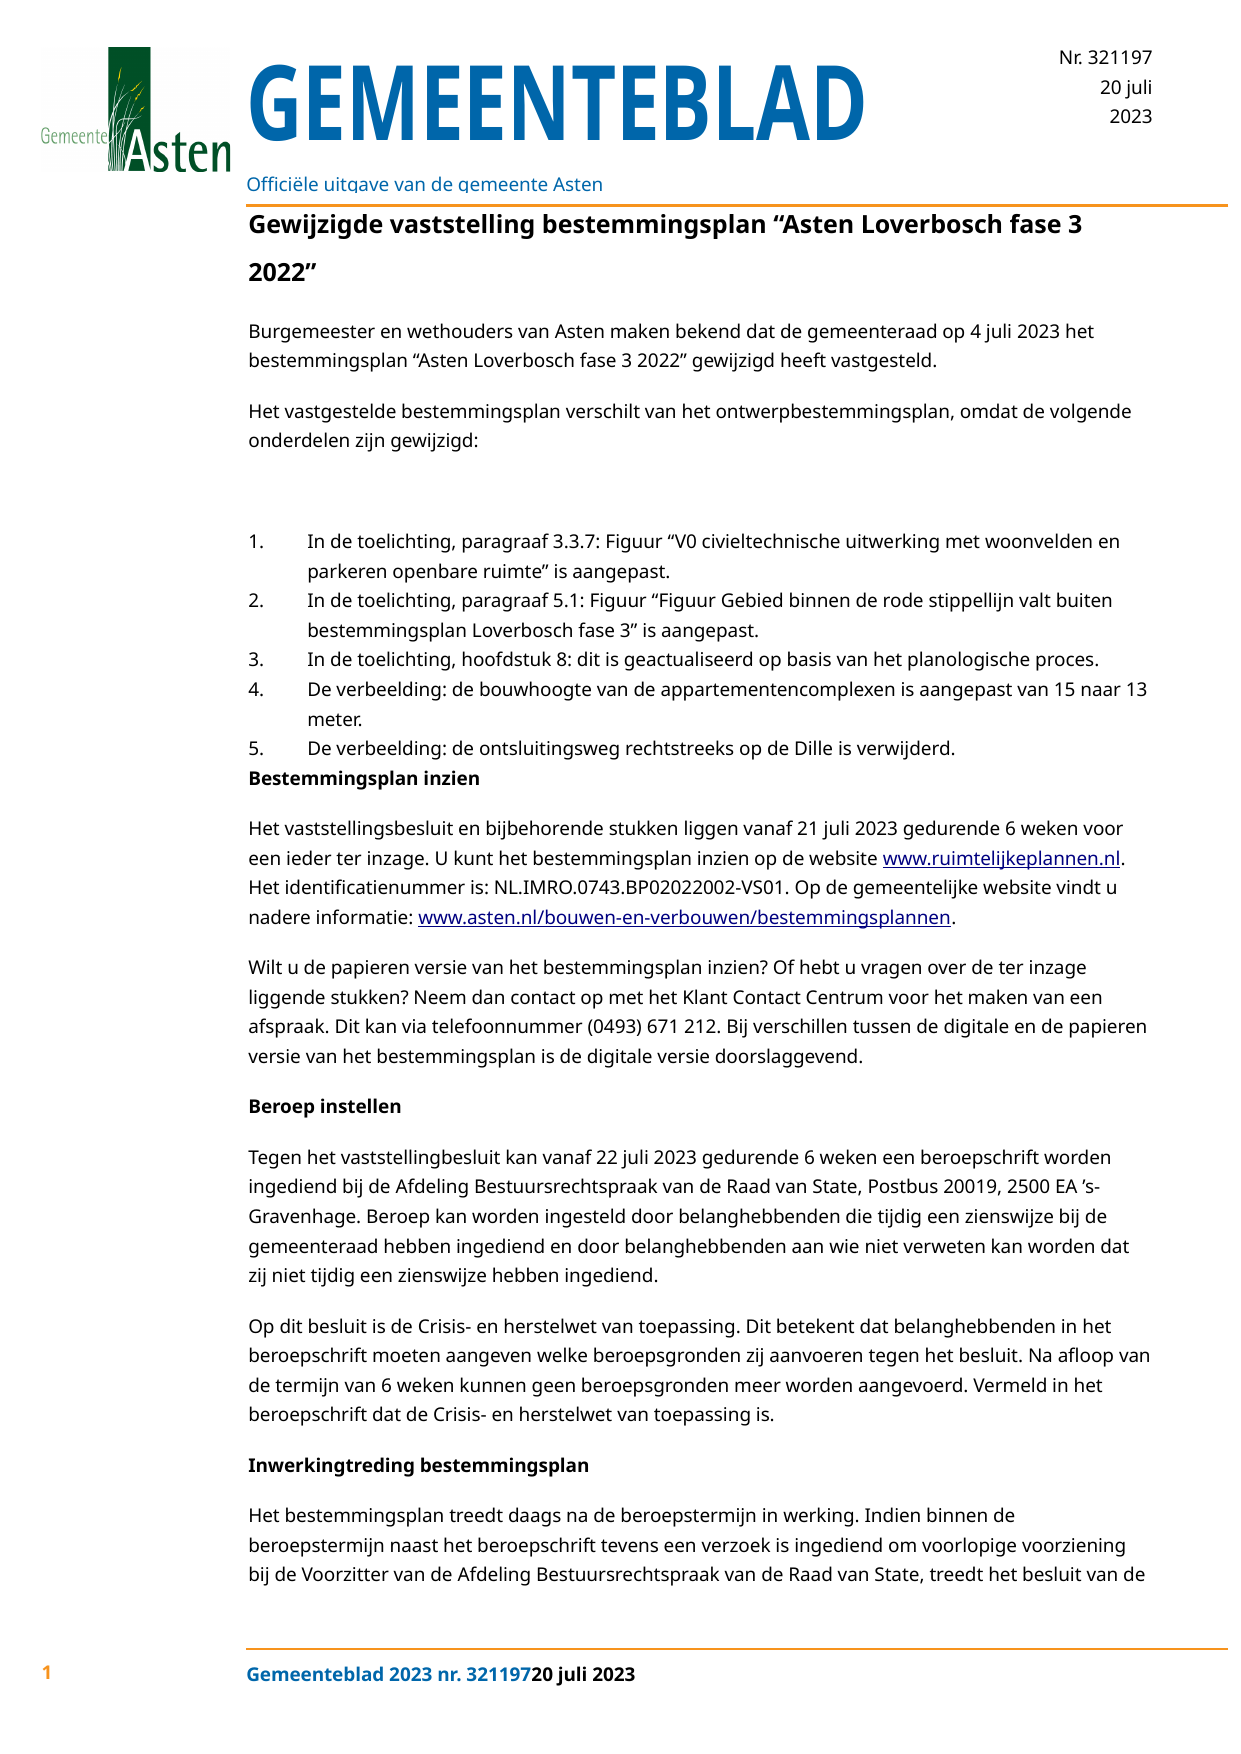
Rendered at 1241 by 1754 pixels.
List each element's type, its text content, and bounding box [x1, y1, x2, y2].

text Het vastgestelde bestemmingsplan verschilt van het ontwerpbestemmingsplan, omdat de volgende onderdelen zijn gewijzigd: [248, 398, 1152, 453]
text Beroep instellen [248, 1094, 1152, 1119]
text Inwerkingtreding bestemmingsplan [248, 1452, 1152, 1478]
list In de toelichting, paragraaf 5.1: Figuur “Figuur Gebied binnen de rode stippellijn valt buiten bestemmingsplan Loverbosch fase 3” is aangepast. [248, 587, 1152, 643]
text Gewijzigde vaststelling bestemmingsplan “Asten Loverbosch fase 3 2022” [248, 207, 1152, 288]
text Het bestemmingsplan treedt daags na de beroepstermijn in werking. Indien binnen de beroepstermijn naast het beroepschrift tevens een verzoek is ingediend om voorlopige voorziening bij de Voorzitter van de Afdeling Bestuursrechtspraak van de Raad van State, treedt het besluit van de [248, 1502, 1152, 1587]
text Tegen het vaststellingbesluit kan vanaf 22 juli 2023 gedurende 6 weken een beroepschrift worden ingediend bij de Afdeling Bestuursrechtspraak van de Raad van State, Postbus 20019, 2500 EA ’s-Gravenhage. Beroep kan worden ingesteld door belanghebbenden die tijdig een zienswijze bij de gemeenteraad hebben ingediend en door belanghebbenden aan wie niet verweten kan worden dat zij niet tijdig een zienswijze hebben ingediend. [248, 1144, 1152, 1288]
text Burgemeester en wethouders van Asten maken bekend dat de gemeenteraad op 4 juli 2023 het bestemmingsplan “Asten Loverbosch fase 3 2022” gewijzigd heeft vastgesteld. [248, 318, 1152, 373]
text Het vaststellingsbesluit en bijbehorende stukken liggen vanaf 21 juli 2023 gedurende 6 weken voor een ieder ter inzage. U kunt het bestemmingsplan inzien op de website www.ruimtelijkeplannen.nl. Het identificatienummer is: NL.IMRO.0743.BP02022002-VS01. Op de gemeentelijke website vindt u nadere informatie: www.asten.nl/bouwen-en-verbouwen/bestemmingsplannen. [248, 815, 1152, 930]
list In de toelichting, paragraaf 3.3.7: Figuur “V0 civieltechnische uitwerking met woonvelden en parkeren openbare ruimte” is aangepast. [248, 528, 1152, 584]
list De verbeelding: de ontsluitingsweg rechtstreeks op de Dille is verwijderd. [248, 735, 1152, 761]
text Bestemmingsplan inzien [248, 765, 1152, 791]
list In de toelichting, hoofdstuk 8: dit is geactualiseerd op basis van het planologische proces. [248, 647, 1152, 672]
text Wilt u de papieren versie van het bestemmingsplan inzien? Of hebt u vragen over de ter inzage liggende stukken? Neem dan contact op met het Klant Contact Centrum voor het maken van een afspraak. Dit kan via telefoonnummer (0493) 671 212. Bij verschillen tussen de digitale en de papieren versie van het bestemmingsplan is de digitale versie doorslaggevend. [248, 954, 1152, 1069]
picture [41, 47, 231, 172]
list De verbeelding: de bouwhoogte van de appartementencomplexen is aangepast van 15 naar 13 meter. [248, 676, 1152, 732]
text Op dit besluit is de Crisis- en herstelwet van toepassing. Dit betekent dat belanghebbenden in het beroepschrift moeten aangeven welke beroepsgronden zij aanvoeren tegen het besluit. Na afloop van de termijn van 6 weken kunnen geen beroepsgronden meer worden aangevoerd. Vermeld in het beroepschrift dat de Crisis- en herstelwet van toepassing is. [248, 1313, 1152, 1427]
